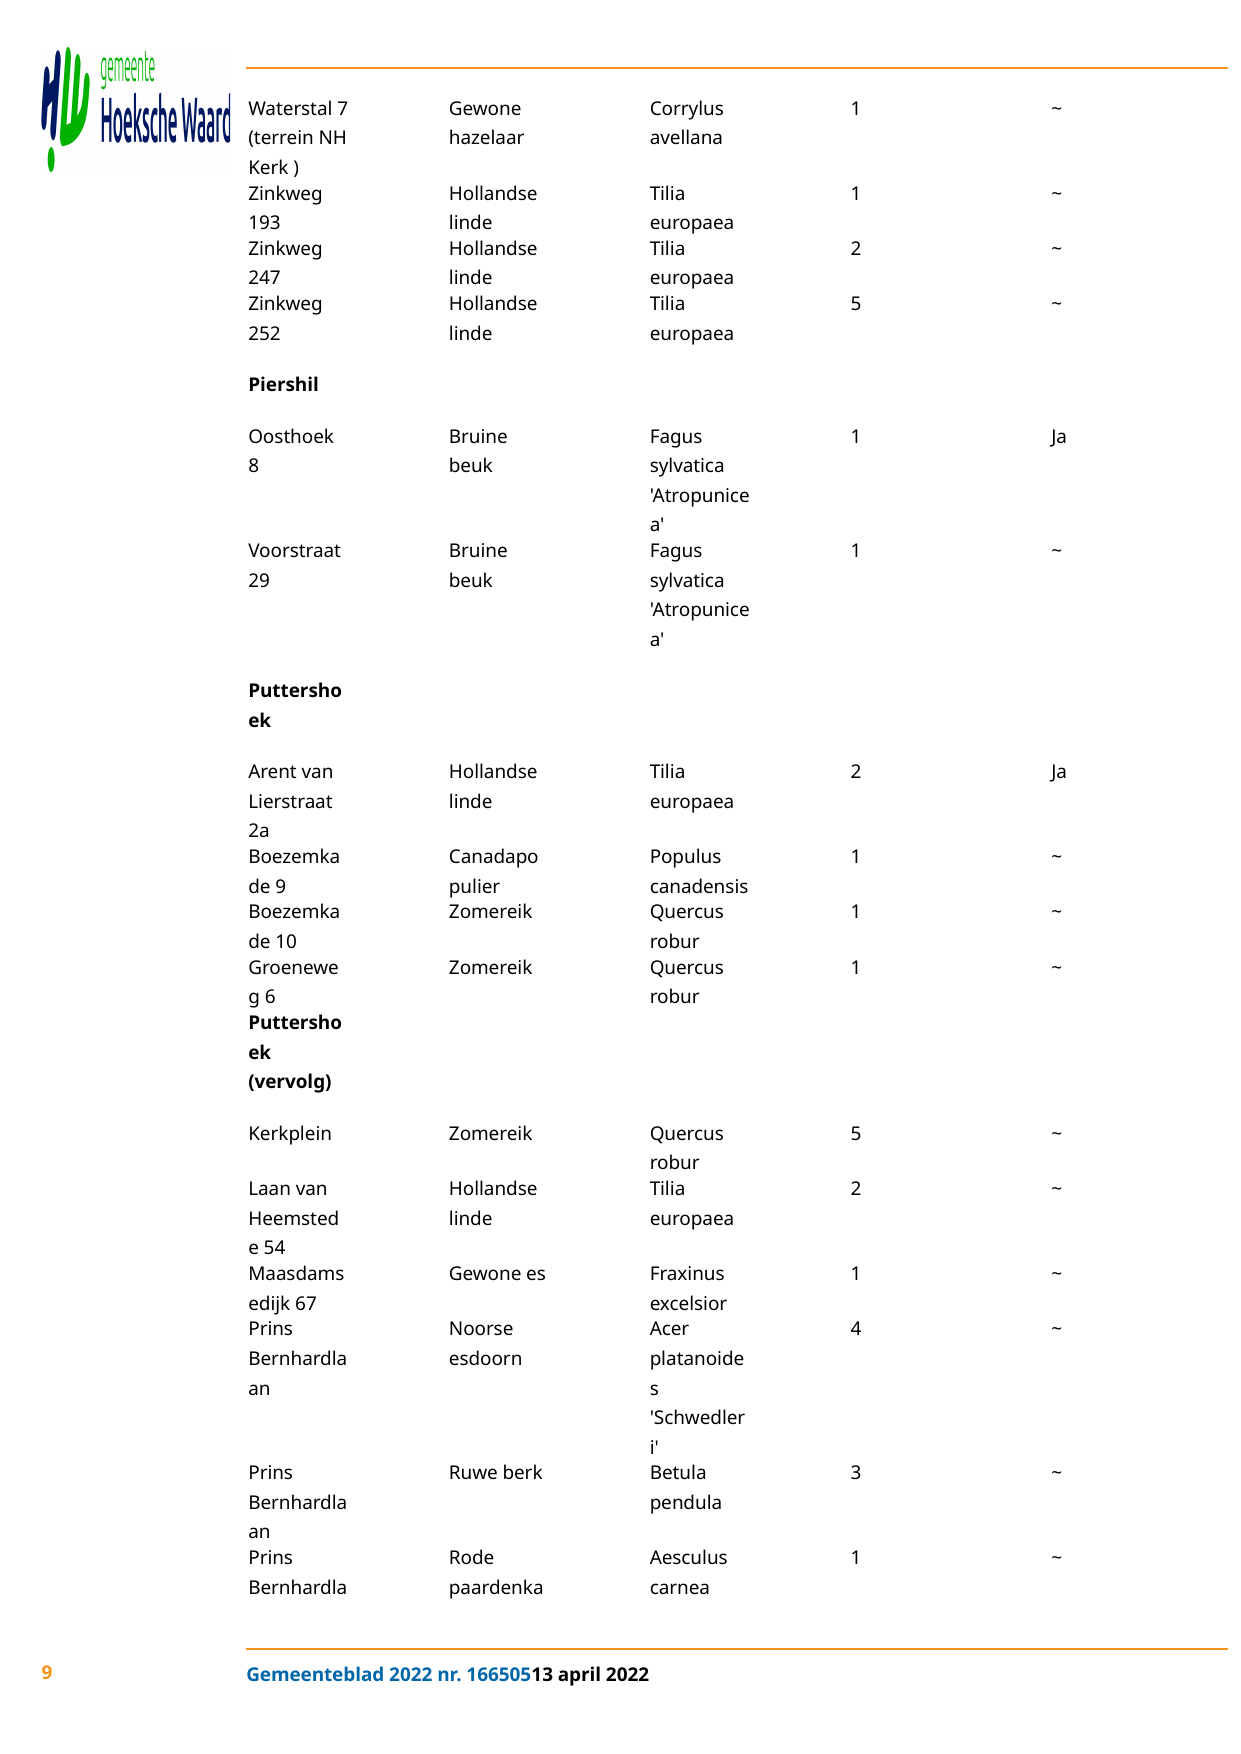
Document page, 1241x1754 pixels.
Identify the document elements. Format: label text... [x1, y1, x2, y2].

table_cell [549, 652, 649, 677]
table_cell Gewone hazelaar [449, 95, 549, 180]
table_cell Corrylus avellana [650, 95, 750, 180]
table_cell [348, 180, 449, 235]
table_cell [348, 346, 449, 371]
table_cell [750, 759, 850, 843]
table_cell [549, 1460, 649, 1544]
table_cell [248, 733, 348, 758]
table_cell [750, 1120, 850, 1175]
table_cell [549, 733, 649, 758]
table_cell [750, 954, 850, 1009]
table_cell [750, 652, 850, 677]
table_cell Betula pendula [650, 1460, 750, 1544]
table_cell [1051, 371, 1152, 397]
table_cell [348, 844, 449, 899]
table_cell [850, 397, 951, 423]
table_cell [549, 1120, 649, 1175]
table_cell [750, 423, 850, 537]
table_cell [750, 371, 850, 397]
table_cell [650, 652, 750, 677]
table_cell ~ [1051, 180, 1152, 235]
table_cell ~ [1051, 844, 1152, 899]
table_cell 1 [850, 537, 951, 652]
table_cell [850, 1094, 951, 1120]
table_cell [549, 1316, 649, 1459]
table_cell 1 [850, 899, 951, 954]
table_cell [549, 537, 649, 652]
table_cell Rode paardenka [449, 1545, 549, 1600]
table_cell [549, 180, 649, 235]
table_cell [348, 1460, 449, 1544]
table_cell [348, 1175, 449, 1260]
table_cell ~ [1051, 290, 1152, 346]
table_cell Hollandse linde [449, 290, 549, 346]
table_cell [248, 346, 348, 371]
table_cell [750, 95, 850, 180]
table_cell [449, 397, 549, 423]
table_cell Boezemkade 9 [248, 844, 348, 899]
table_cell [951, 1316, 1051, 1459]
table_cell [348, 652, 449, 677]
table_cell [348, 759, 449, 843]
table_cell [951, 652, 1051, 677]
table_cell [750, 1094, 850, 1120]
table_cell Prins Bernhardla [248, 1545, 348, 1600]
table_cell [750, 733, 850, 758]
table_cell ~ [1051, 1545, 1152, 1600]
table_cell [1051, 733, 1152, 758]
table_cell [750, 678, 850, 733]
table_cell [348, 290, 449, 346]
table_cell ~ [1051, 95, 1152, 180]
table_cell [549, 1175, 649, 1260]
table_cell Hollandse linde [449, 180, 549, 235]
table_cell Tilia europaea [650, 180, 750, 235]
table_cell Tilia europaea [650, 1175, 750, 1260]
table_cell ~ [1051, 1175, 1152, 1260]
table_cell 3 [850, 1460, 951, 1544]
table_cell Arent van Lierstraat 2a [248, 759, 348, 843]
table_cell [650, 678, 750, 733]
table_cell Tilia europaea [650, 235, 750, 290]
table_cell [348, 678, 449, 733]
table_cell [348, 537, 449, 652]
table_cell 1 [850, 1545, 951, 1600]
table_cell [750, 235, 850, 290]
table_cell Waterstal 7 (terrein NH Kerk ) [248, 95, 348, 180]
table_cell [549, 759, 649, 843]
table_cell [951, 759, 1051, 843]
table_cell 5 [850, 290, 951, 346]
table_cell ~ [1051, 899, 1152, 954]
table_cell [750, 1260, 850, 1316]
table_cell [348, 397, 449, 423]
table_cell 1 [850, 844, 951, 899]
table_cell Bruine beuk [449, 537, 549, 652]
table_cell [951, 678, 1051, 733]
table_cell [951, 1460, 1051, 1544]
table_cell [650, 371, 750, 397]
table_cell Tilia europaea [650, 290, 750, 346]
table_cell [449, 652, 549, 677]
table_cell [1051, 652, 1152, 677]
table_cell [348, 1009, 449, 1094]
table_cell [650, 397, 750, 423]
table_cell [248, 652, 348, 677]
table_cell Zomereik [449, 899, 549, 954]
table_cell [951, 1009, 1051, 1094]
table_cell [951, 899, 1051, 954]
table_cell [951, 954, 1051, 1009]
table_cell Populus canadensis [650, 844, 750, 899]
table_cell Hollandse linde [449, 759, 549, 843]
table_cell [549, 954, 649, 1009]
table_cell Hollandse linde [449, 1175, 549, 1260]
table_cell [951, 95, 1051, 180]
table_cell ~ [1051, 537, 1152, 652]
table_cell [549, 1260, 649, 1316]
table_cell Noorse esdoorn [449, 1316, 549, 1459]
table_cell Ja [1051, 759, 1152, 843]
table_cell 1 [850, 1260, 951, 1316]
table_cell [348, 1120, 449, 1175]
table_cell Kerkplein [248, 1120, 348, 1175]
table_cell 2 [850, 1175, 951, 1260]
table_cell [549, 346, 649, 371]
table_cell Groeneweg 6 [248, 954, 348, 1009]
table_cell [549, 290, 649, 346]
table_cell [1051, 397, 1152, 423]
table_cell [951, 397, 1051, 423]
table_cell [1051, 1009, 1152, 1094]
table_cell [1051, 346, 1152, 371]
table_cell ~ [1051, 954, 1152, 1009]
table_cell [348, 1260, 449, 1316]
table_cell [348, 371, 449, 397]
table_cell [549, 678, 649, 733]
table_cell Puttershoek [248, 678, 348, 733]
table_cell [951, 423, 1051, 537]
table_cell [549, 1545, 649, 1600]
table_cell 1 [850, 954, 951, 1009]
table_cell ~ [1051, 1260, 1152, 1316]
table_cell [449, 346, 549, 371]
table_cell 1 [850, 95, 951, 180]
table_cell [850, 371, 951, 397]
table_cell [951, 180, 1051, 235]
table_cell Oosthoek 8 [248, 423, 348, 537]
table_cell [449, 1094, 549, 1120]
table_cell [348, 423, 449, 537]
table_cell [750, 1175, 850, 1260]
picture [41, 47, 231, 172]
table_cell 5 [850, 1120, 951, 1175]
table_cell Zinkweg 193 [248, 180, 348, 235]
table_cell [549, 423, 649, 537]
table_cell Zomereik [449, 1120, 549, 1175]
table_cell [850, 1009, 951, 1094]
table_cell Zomereik [449, 954, 549, 1009]
table_cell [549, 95, 649, 180]
table_cell [750, 1316, 850, 1459]
table_cell [750, 1545, 850, 1600]
table_cell Tilia europaea [650, 759, 750, 843]
table_cell 4 [850, 1316, 951, 1459]
table_cell Aesculus carnea [650, 1545, 750, 1600]
table_cell Voorstraat 29 [248, 537, 348, 652]
table_cell Acer platanoides 'Schwedleri' [650, 1316, 750, 1459]
table_cell [650, 1009, 750, 1094]
table_cell Bruine beuk [449, 423, 549, 537]
table_cell [1051, 678, 1152, 733]
table_cell [348, 733, 449, 758]
table_cell Piershil [248, 371, 348, 397]
table_cell Ruwe berk [449, 1460, 549, 1544]
table_cell Ja [1051, 423, 1152, 537]
table_cell 1 [850, 423, 951, 537]
table_cell Fagus sylvatica 'Atropunicea' [650, 423, 750, 537]
table_cell [850, 678, 951, 733]
table_cell [248, 397, 348, 423]
table_cell [750, 1460, 850, 1544]
table_cell [449, 1009, 549, 1094]
table_cell [650, 346, 750, 371]
table_cell Gewone es [449, 1260, 549, 1316]
table_cell [951, 537, 1051, 652]
table_cell [549, 371, 649, 397]
table_cell Quercus robur [650, 954, 750, 1009]
table_cell Quercus robur [650, 899, 750, 954]
table_cell [750, 537, 850, 652]
table_cell Prins Bernhardlaan [248, 1460, 348, 1544]
table_cell [348, 235, 449, 290]
table_cell [750, 899, 850, 954]
table_cell [348, 1094, 449, 1120]
table_cell Quercus robur [650, 1120, 750, 1175]
table_cell Fagus sylvatica 'Atropunicea' [650, 537, 750, 652]
table_cell [348, 899, 449, 954]
table_cell ~ [1051, 235, 1152, 290]
table_cell [750, 844, 850, 899]
table_cell Maasdamsedijk 67 [248, 1260, 348, 1316]
table_cell [951, 346, 1051, 371]
table_cell [750, 290, 850, 346]
table_cell 2 [850, 235, 951, 290]
table_cell [549, 844, 649, 899]
table_cell Canadapopulier [449, 844, 549, 899]
table_cell Puttershoek (vervolg) [248, 1009, 348, 1094]
table_cell [951, 290, 1051, 346]
table_cell [951, 844, 1051, 899]
table_cell [951, 235, 1051, 290]
table_cell [348, 1316, 449, 1459]
table_cell Zinkweg 252 [248, 290, 348, 346]
table_cell [951, 733, 1051, 758]
table_cell Boezemkade 10 [248, 899, 348, 954]
table_cell Laan van Heemstede 54 [248, 1175, 348, 1260]
table_cell [850, 346, 951, 371]
table_cell [850, 733, 951, 758]
table_cell [951, 1260, 1051, 1316]
table_cell [650, 1094, 750, 1120]
table_cell Prins Bernhardlaan [248, 1316, 348, 1459]
table_cell 2 [850, 759, 951, 843]
table_cell [951, 1120, 1051, 1175]
table_cell [549, 1009, 649, 1094]
table_cell [549, 1094, 649, 1120]
table_cell [750, 346, 850, 371]
table_cell ~ [1051, 1460, 1152, 1544]
table_cell [348, 954, 449, 1009]
table_cell [750, 180, 850, 235]
table_cell [951, 1545, 1051, 1600]
table_cell [850, 652, 951, 677]
table_cell Zinkweg 247 [248, 235, 348, 290]
table_cell [248, 1094, 348, 1120]
table_cell [750, 397, 850, 423]
table_cell [549, 235, 649, 290]
table_cell [1051, 1094, 1152, 1120]
table_cell [650, 733, 750, 758]
table_cell 1 [850, 180, 951, 235]
table_cell [549, 397, 649, 423]
table_cell [449, 678, 549, 733]
table_cell Hollandse linde [449, 235, 549, 290]
table_cell Fraxinus excelsior [650, 1260, 750, 1316]
table_cell [348, 1545, 449, 1600]
table_cell [951, 371, 1051, 397]
table_cell ~ [1051, 1120, 1152, 1175]
table_cell [951, 1175, 1051, 1260]
table_cell ~ [1051, 1316, 1152, 1459]
table_cell [449, 371, 549, 397]
table_cell [750, 1009, 850, 1094]
table_cell [951, 1094, 1051, 1120]
table_cell [449, 733, 549, 758]
table_cell [348, 95, 449, 180]
table_cell [549, 899, 649, 954]
